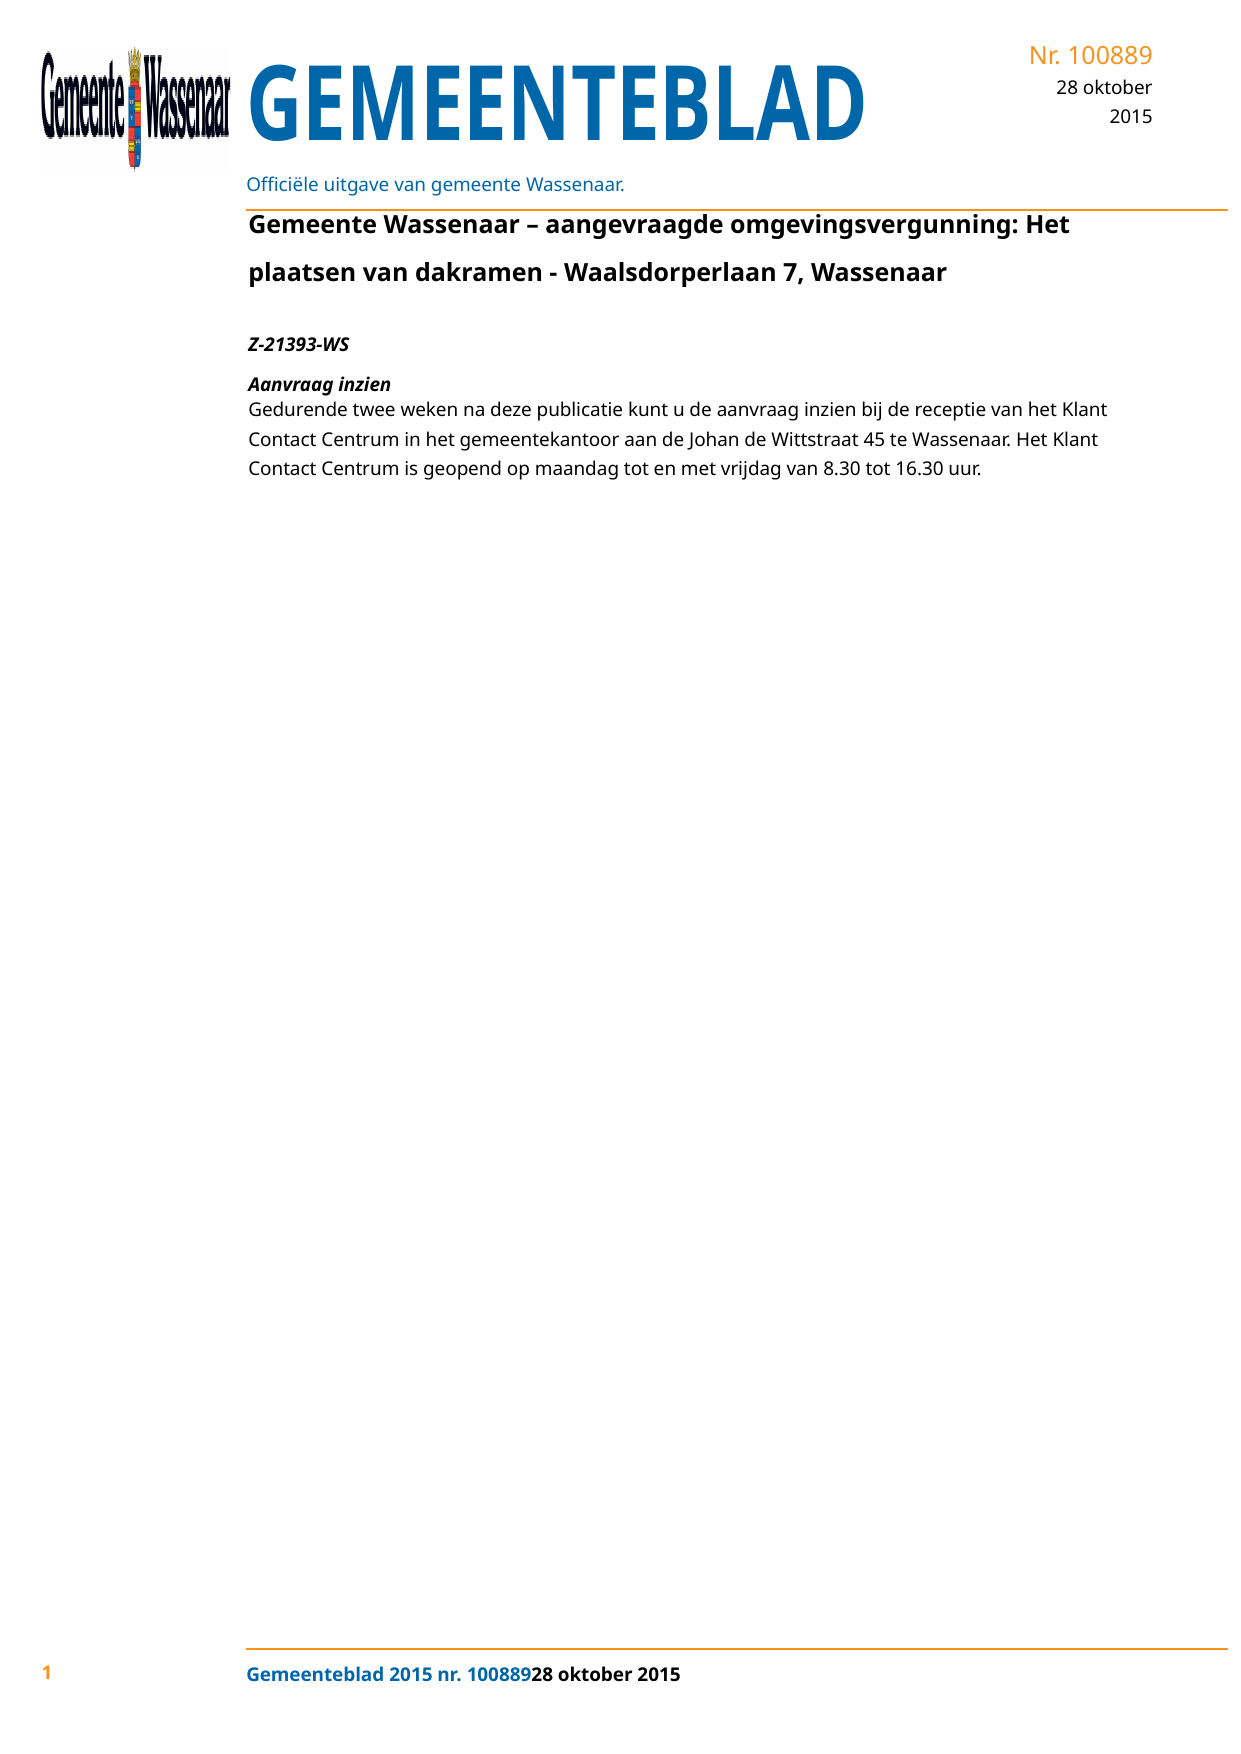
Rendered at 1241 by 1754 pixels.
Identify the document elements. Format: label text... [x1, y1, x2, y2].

text Gedurende twee weken na deze publicatie kunt u de aanvraag inzien bij de receptie van het Klant Contact Centrum in het gemeentekantoor aan de Johan de Wittstraat 45 te Wassenaar. Het Klant Contact Centrum is geopend op maandag tot en met vrijdag van 8.30 tot 16.30 uur. [248, 396, 1152, 481]
text Aanvraag inzien [248, 371, 1152, 396]
text Z-21393-WS [248, 331, 1152, 357]
text Gemeente Wassenaar – aangevraagde omgevingsvergunning: Het plaatsen van dakramen - Waalsdorperlaan 7, Wassenaar [248, 211, 1152, 288]
picture [41, 47, 231, 172]
